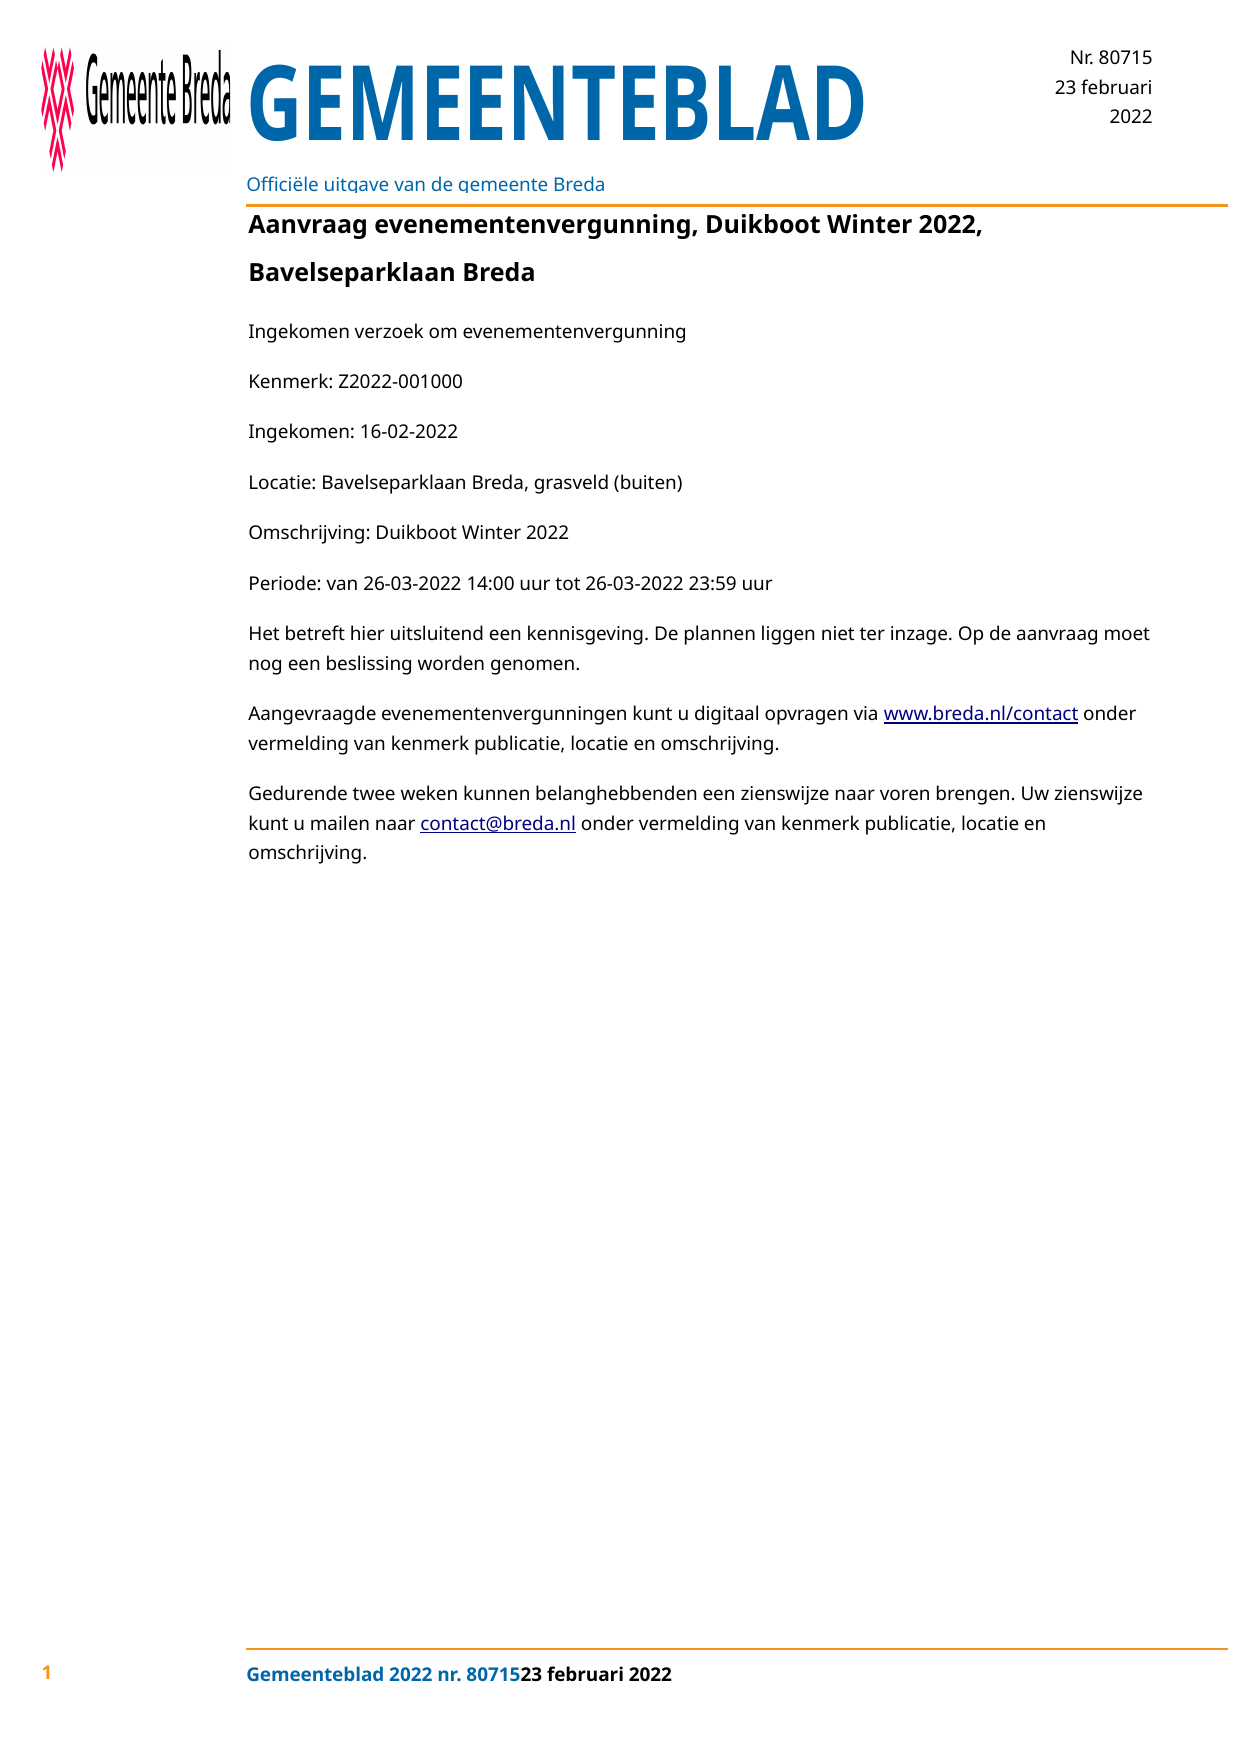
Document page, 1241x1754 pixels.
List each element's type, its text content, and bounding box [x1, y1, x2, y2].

text Ingekomen verzoek om evenementenvergunning [248, 318, 1152, 344]
picture [41, 47, 231, 172]
text Gedurende twee weken kunnen belanghebbenden een zienswijze naar voren brengen. Uw zienswijze kunt u mailen naar contact@breda.nl onder vermelding van kenmerk publicatie, locatie en omschrijving. [248, 780, 1152, 865]
text Omschrijving: Duikboot Winter 2022 [248, 519, 1152, 545]
text Aangevraagde evenementenvergunningen kunt u digitaal opvragen via www.breda.nl/contact onder vermelding van kenmerk publicatie, locatie en omschrijving. [248, 700, 1152, 756]
text Periode: van 26-03-2022 14:00 uur tot 26-03-2022 23:59 uur [248, 570, 1152, 596]
text Locatie: Bavelseparklaan Breda, grasveld (buiten) [248, 469, 1152, 495]
text Kenmerk: Z2022-001000 [248, 368, 1152, 394]
text Aanvraag evenementenvergunning, Duikboot Winter 2022, Bavelseparklaan Breda [248, 207, 1152, 288]
text Ingekomen: 16-02-2022 [248, 419, 1152, 444]
text Het betreft hier uitsluitend een kennisgeving. De plannen liggen niet ter inzage. Op de aanvraag moet nog een beslissing worden genomen. [248, 620, 1152, 676]
